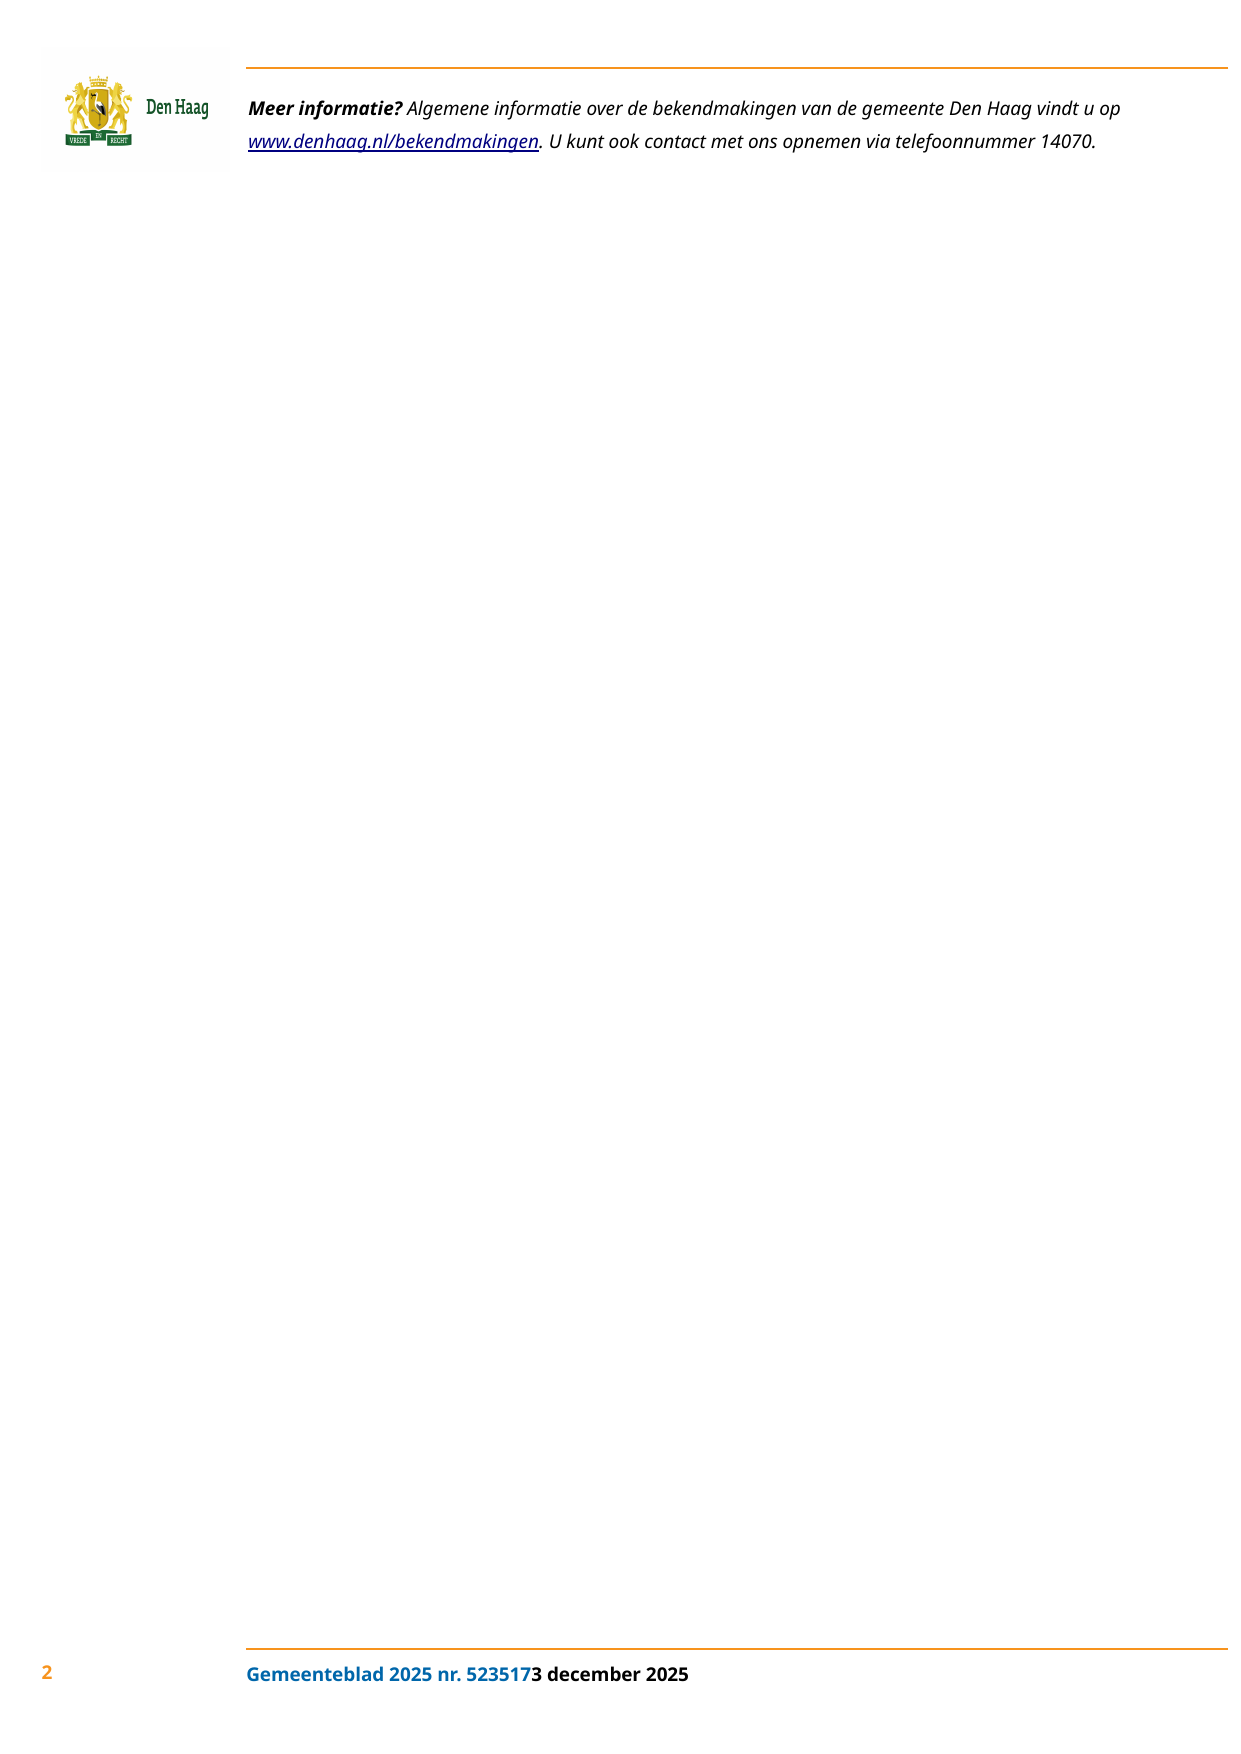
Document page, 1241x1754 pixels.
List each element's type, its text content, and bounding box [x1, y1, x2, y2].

text Meer informatie? Algemene informatie over de bekendmakingen van de gemeente Den Haag vindt u op www.denhaag.nl/bekendmakingen. U kunt ook contact met ons opnemen via telefoonnummer 14070. [248, 95, 1152, 154]
picture [41, 47, 231, 172]
